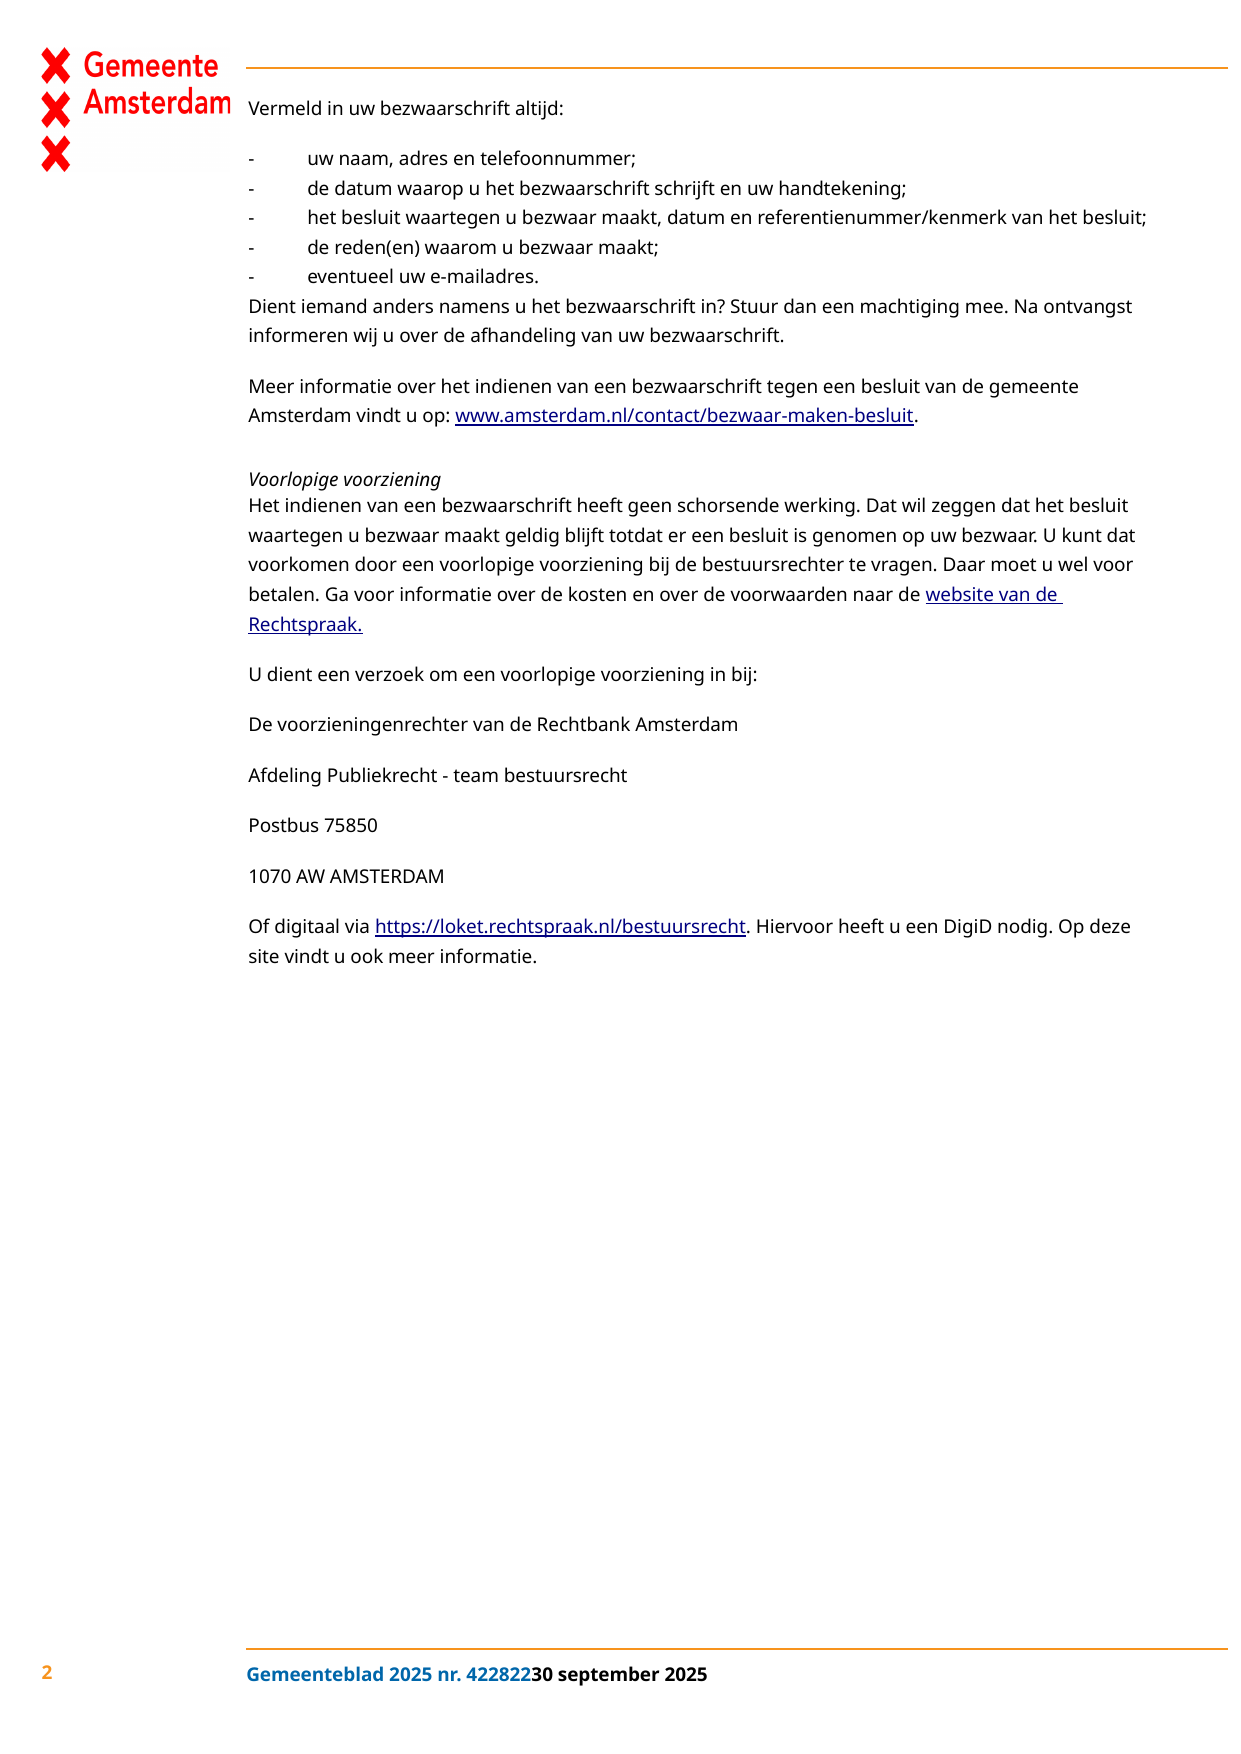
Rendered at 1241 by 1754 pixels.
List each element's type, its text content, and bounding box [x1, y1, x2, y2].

text Meer informatie over het indienen van een bezwaarschrift tegen een besluit van de gemeente Amsterdam vindt u op: www.amsterdam.nl/contact/bezwaar-maken-besluit. [248, 373, 1152, 428]
text Dient iemand anders namens u het bezwaarschrift in? Stuur dan een machtiging mee. Na ontvangst informeren wij u over de afhandeling van uw bezwaarschrift. [248, 293, 1152, 348]
text Afdeling Publiekrecht - team bestuursrecht [248, 762, 1152, 788]
text U dient een verzoek om een voorlopige voorziening in bij: [248, 661, 1152, 687]
list eventueel uw e-mailadres. [248, 263, 1152, 289]
text Het indienen van een bezwaarschrift heeft geen schorsende werking. Dat wil zeggen dat het besluit waartegen u bezwaar maakt geldig blijft totdat er een besluit is genomen op uw bezwaar. U kunt dat voorkomen door een voorlopige voorziening bij de bestuursrechter te vragen. Daar moet u wel voor betalen. Ga voor informatie over de kosten en over de voorwaarden naar de website van de Rechtspraak. [248, 492, 1152, 636]
text Vermeld in uw bezwaarschrift altijd: [248, 95, 1152, 121]
picture [41, 47, 231, 172]
list de datum waarop u het bezwaarschrift schrijft en uw handtekening; [248, 175, 1152, 201]
text Postbus 75850 [248, 812, 1152, 838]
list het besluit waartegen u bezwaar maakt, datum en referentienummer/kenmerk van het besluit; [248, 204, 1152, 230]
list de reden(en) waarom u bezwaar maakt; [248, 234, 1152, 260]
text De voorzieningenrechter van de Rechtbank Amsterdam [248, 712, 1152, 737]
text Of digitaal via https://loket.rechtspraak.nl/bestuursrecht. Hiervoor heeft u een DigiD nodig. Op deze site vindt u ook meer informatie. [248, 913, 1152, 968]
text Voorlopige voorziening [248, 467, 1152, 492]
list uw naam, adres en telefoonnummer; [248, 145, 1152, 171]
text 1070 AW AMSTERDAM [248, 863, 1152, 888]
